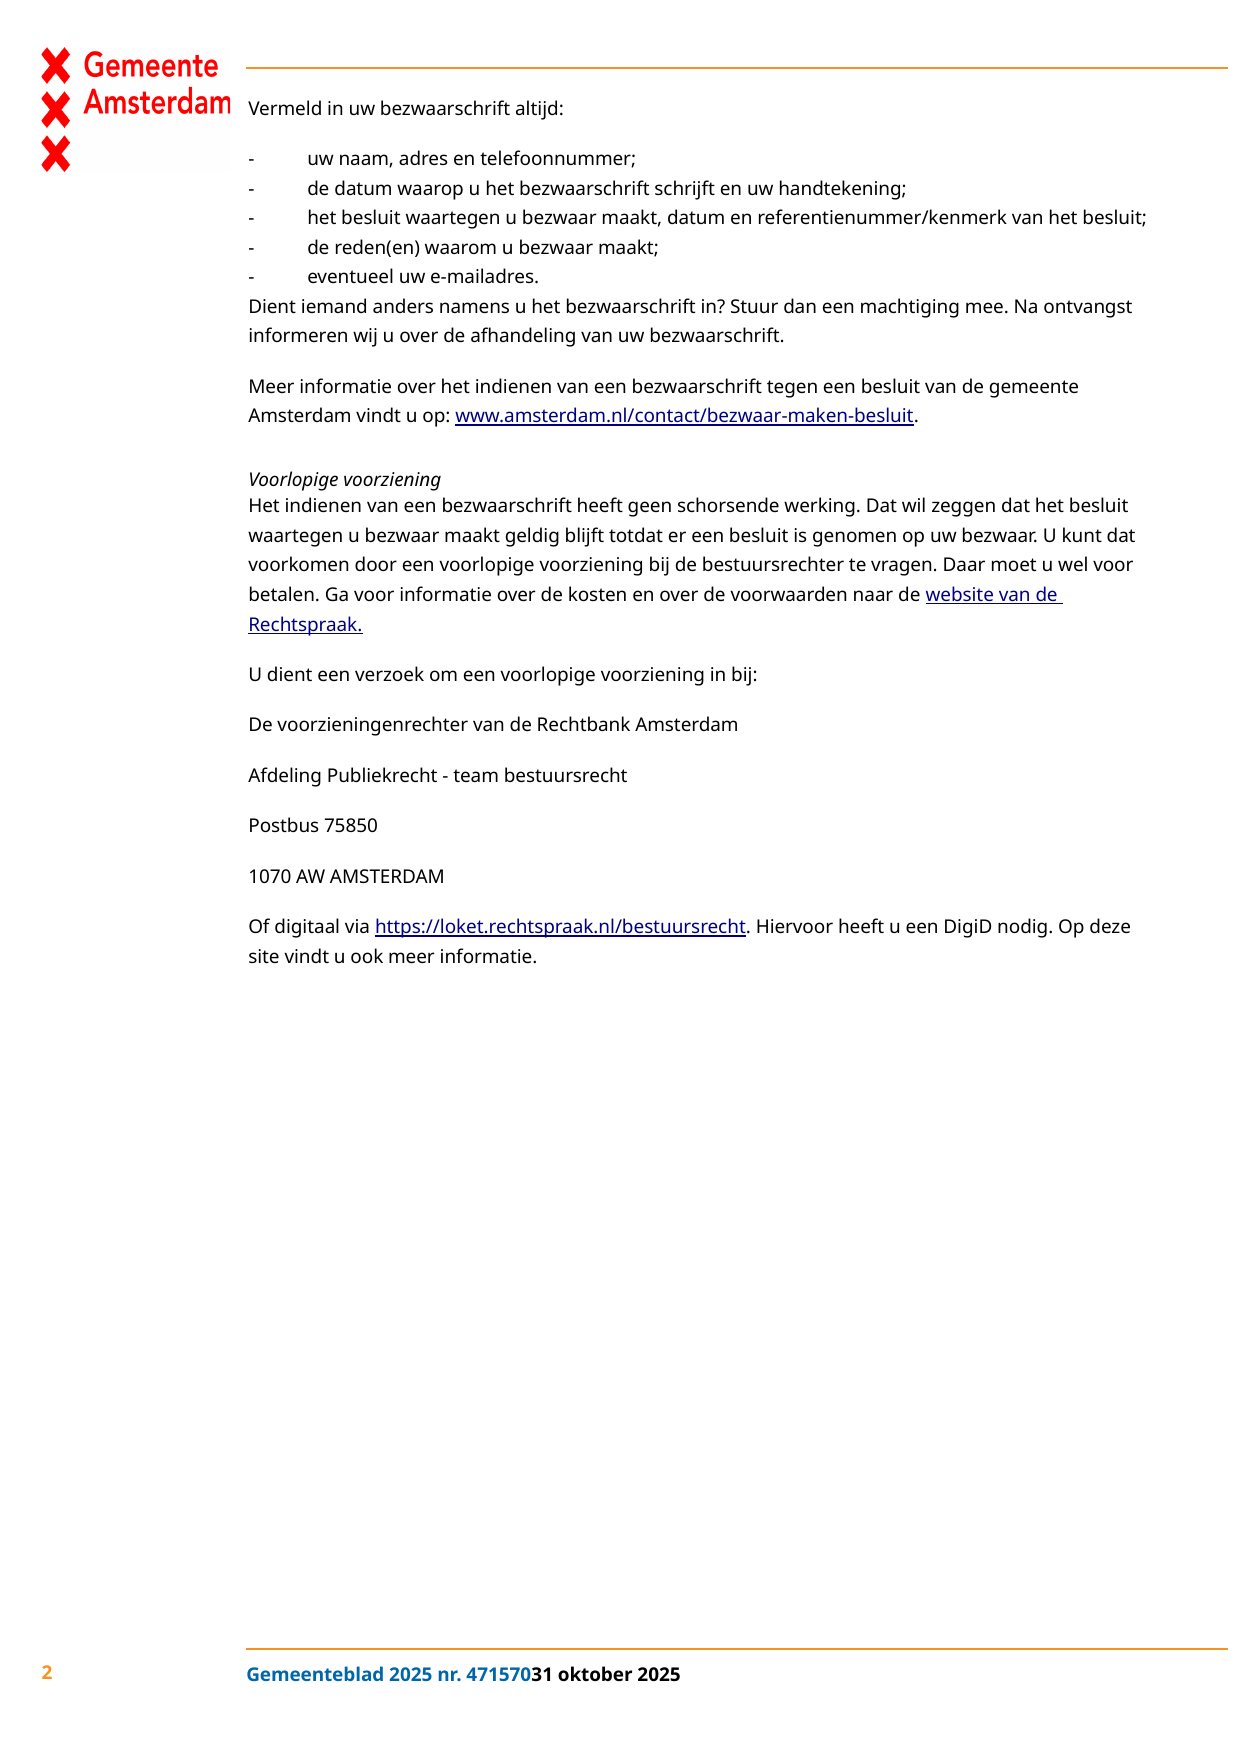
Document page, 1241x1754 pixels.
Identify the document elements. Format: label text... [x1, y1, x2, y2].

list het besluit waartegen u bezwaar maakt, datum en referentienummer/kenmerk van het besluit; [248, 204, 1152, 230]
list uw naam, adres en telefoonnummer; [248, 145, 1152, 171]
text De voorzieningenrechter van de Rechtbank Amsterdam [248, 712, 1152, 737]
text Dient iemand anders namens u het bezwaarschrift in? Stuur dan een machtiging mee. Na ontvangst informeren wij u over de afhandeling van uw bezwaarschrift. [248, 293, 1152, 348]
text Afdeling Publiekrecht - team bestuursrecht [248, 762, 1152, 788]
list de reden(en) waarom u bezwaar maakt; [248, 234, 1152, 260]
list eventueel uw e-mailadres. [248, 263, 1152, 289]
text 1070 AW AMSTERDAM [248, 863, 1152, 888]
list de datum waarop u het bezwaarschrift schrijft en uw handtekening; [248, 175, 1152, 201]
text Het indienen van een bezwaarschrift heeft geen schorsende werking. Dat wil zeggen dat het besluit waartegen u bezwaar maakt geldig blijft totdat er een besluit is genomen op uw bezwaar. U kunt dat voorkomen door een voorlopige voorziening bij de bestuursrechter te vragen. Daar moet u wel voor betalen. Ga voor informatie over de kosten en over de voorwaarden naar de website van de Rechtspraak. [248, 492, 1152, 636]
text Voorlopige voorziening [248, 467, 1152, 492]
text Postbus 75850 [248, 812, 1152, 838]
text U dient een verzoek om een voorlopige voorziening in bij: [248, 661, 1152, 687]
text Meer informatie over het indienen van een bezwaarschrift tegen een besluit van de gemeente Amsterdam vindt u op: www.amsterdam.nl/contact/bezwaar-maken-besluit. [248, 373, 1152, 428]
picture [41, 47, 231, 172]
text Of digitaal via https://loket.rechtspraak.nl/bestuursrecht. Hiervoor heeft u een DigiD nodig. Op deze site vindt u ook meer informatie. [248, 913, 1152, 968]
text Vermeld in uw bezwaarschrift altijd: [248, 95, 1152, 121]
